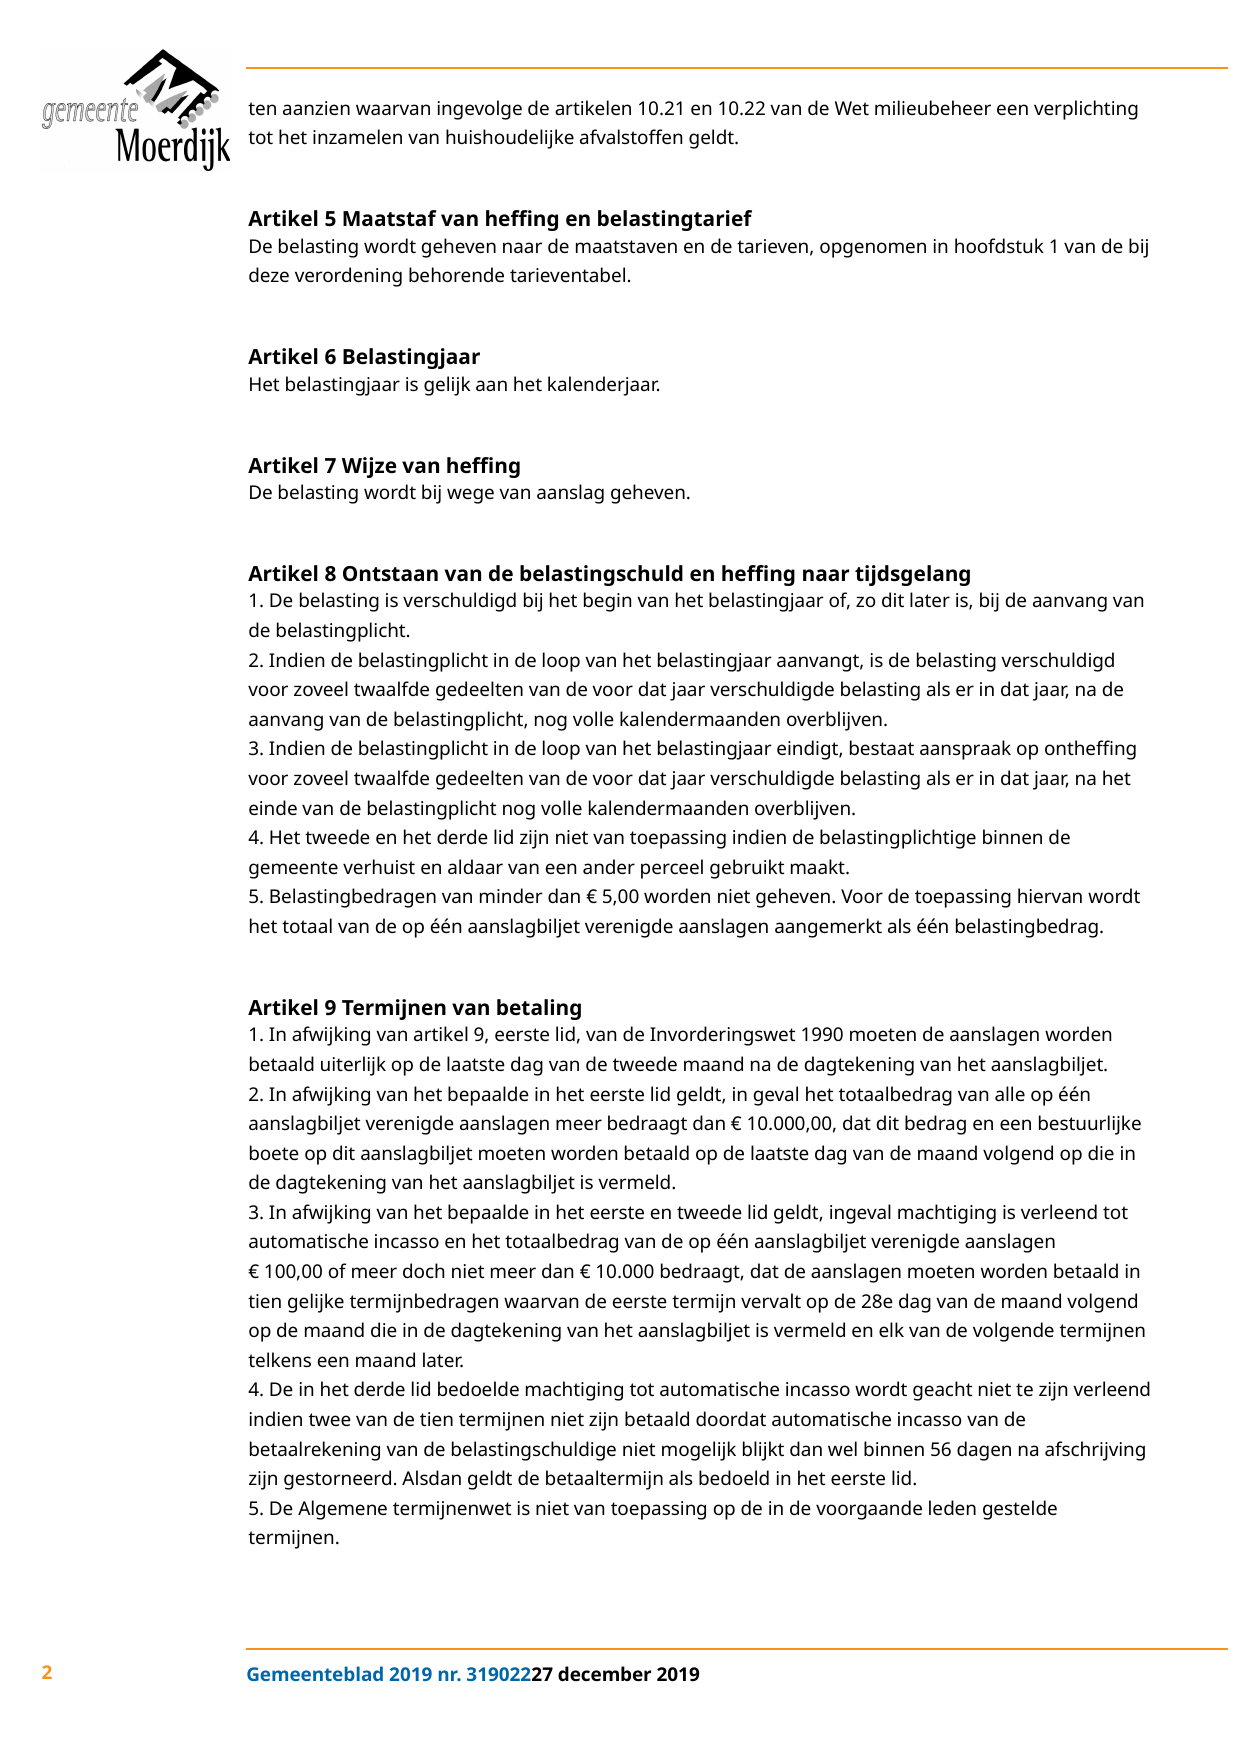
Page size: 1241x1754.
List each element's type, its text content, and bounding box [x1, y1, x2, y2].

text € 100,00 of meer doch niet meer dan € 10.000 bedraagt, dat de aanslagen moeten worden betaald in tien gelijke termijnbedragen waarvan de eerste termijn vervalt op de 28e dag van de maand volgend op de maand die in de dagtekening van het aanslagbiljet is vermeld en elk van de volgende termijnen telkens een maand later. [248, 1258, 1152, 1373]
text 4. Het tweede en het derde lid zijn niet van toepassing indien de belastingplichtige binnen de gemeente verhuist en aldaar van een ander perceel gebruikt maakt. [248, 824, 1152, 880]
text 4. De in het derde lid bedoelde machtiging tot automatische incasso wordt geacht niet te zijn verleend indien twee van de tien termijnen niet zijn betaald doordat automatische incasso van de betaalrekening van de belastingschuldige niet mogelijk blijkt dan wel binnen 56 dagen na afschrijving zijn gestorneerd. Alsdan geldt de betaaltermijn als bedoeld in het eerste lid. [248, 1377, 1152, 1491]
text 3. In afwijking van het bepaalde in het eerste en tweede lid geldt, ingeval machtiging is verleend tot automatische incasso en het totaalbedrag van de op één aanslagbiljet verenigde aanslagen [248, 1199, 1152, 1254]
text 2. In afwijking van het bepaalde in het eerste lid geldt, in geval het totaalbedrag van alle op één aanslagbiljet verenigde aanslagen meer bedraagt dan € 10.000,00, dat dit bedrag en een bestuurlijke boete op dit aanslagbiljet moeten worden betaald op de laatste dag van de maand volgend op die in de dagtekening van het aanslagbiljet is vermeld. [248, 1081, 1152, 1195]
text 5. De Algemene termijnenwet is niet van toepassing op de in de voorgaande leden gestelde termijnen. [248, 1495, 1152, 1550]
text 1. In afwijking van artikel 9, eerste lid, van de Invorderingswet 1990 moeten de aanslagen worden betaald uiterlijk op de laatste dag van de tweede maand na de dagtekening van het aanslagbiljet. [248, 1022, 1152, 1077]
text De belasting wordt geheven naar de maatstaven en de tarieven, opgenomen in hoofdstuk 1 van de bij deze verordening behorende tarieventabel. [248, 233, 1152, 288]
text 5. Belastingbedragen van minder dan € 5,00 worden niet geheven. Voor de toepassing hiervan wordt het totaal van de op één aanslagbiljet verenigde aanslagen aangemerkt als één belastingbedrag. [248, 883, 1152, 939]
text 3. Indien de belastingplicht in de loop van het belastingjaar eindigt, bestaat aanspraak op ontheffing voor zoveel twaalfde gedeelten van de voor dat jaar verschuldigde belasting als er in dat jaar, na het einde van de belastingplicht nog volle kalendermaanden overblijven. [248, 736, 1152, 821]
text ten aanzien waarvan ingevolge de artikelen 10.21 en 10.22 van de Wet milieubeheer een verplichting tot het inzamelen van huishoudelijke afvalstoffen geldt. [248, 95, 1152, 150]
text Het belastingjaar is gelijk aan het kalenderjaar. [248, 371, 1152, 397]
picture [41, 47, 231, 172]
text Artikel 9 Termijnen van betaling [248, 993, 1152, 1022]
text Artikel 7 Wijze van heffing [248, 451, 1152, 479]
text De belasting wordt bij wege van aanslag geheven. [248, 479, 1152, 505]
text Artikel 6 Belastingjaar [248, 342, 1152, 371]
text 2. Indien de belastingplicht in de loop van het belastingjaar aanvangt, is de belasting verschuldigd voor zoveel twaalfde gedeelten van de voor dat jaar verschuldigde belasting als er in dat jaar, na de aanvang van de belastingplicht, nog volle kalendermaanden overblijven. [248, 647, 1152, 732]
text Artikel 8 Ontstaan van de belastingschuld en heffing naar tijdsgelang [248, 559, 1152, 588]
text Artikel 5 Maatstaf van heffing en belastingtarief [248, 204, 1152, 233]
text 1. De belasting is verschuldigd bij het begin van het belastingjaar of, zo dit later is, bij de aanvang van de belastingplicht. [248, 588, 1152, 643]
